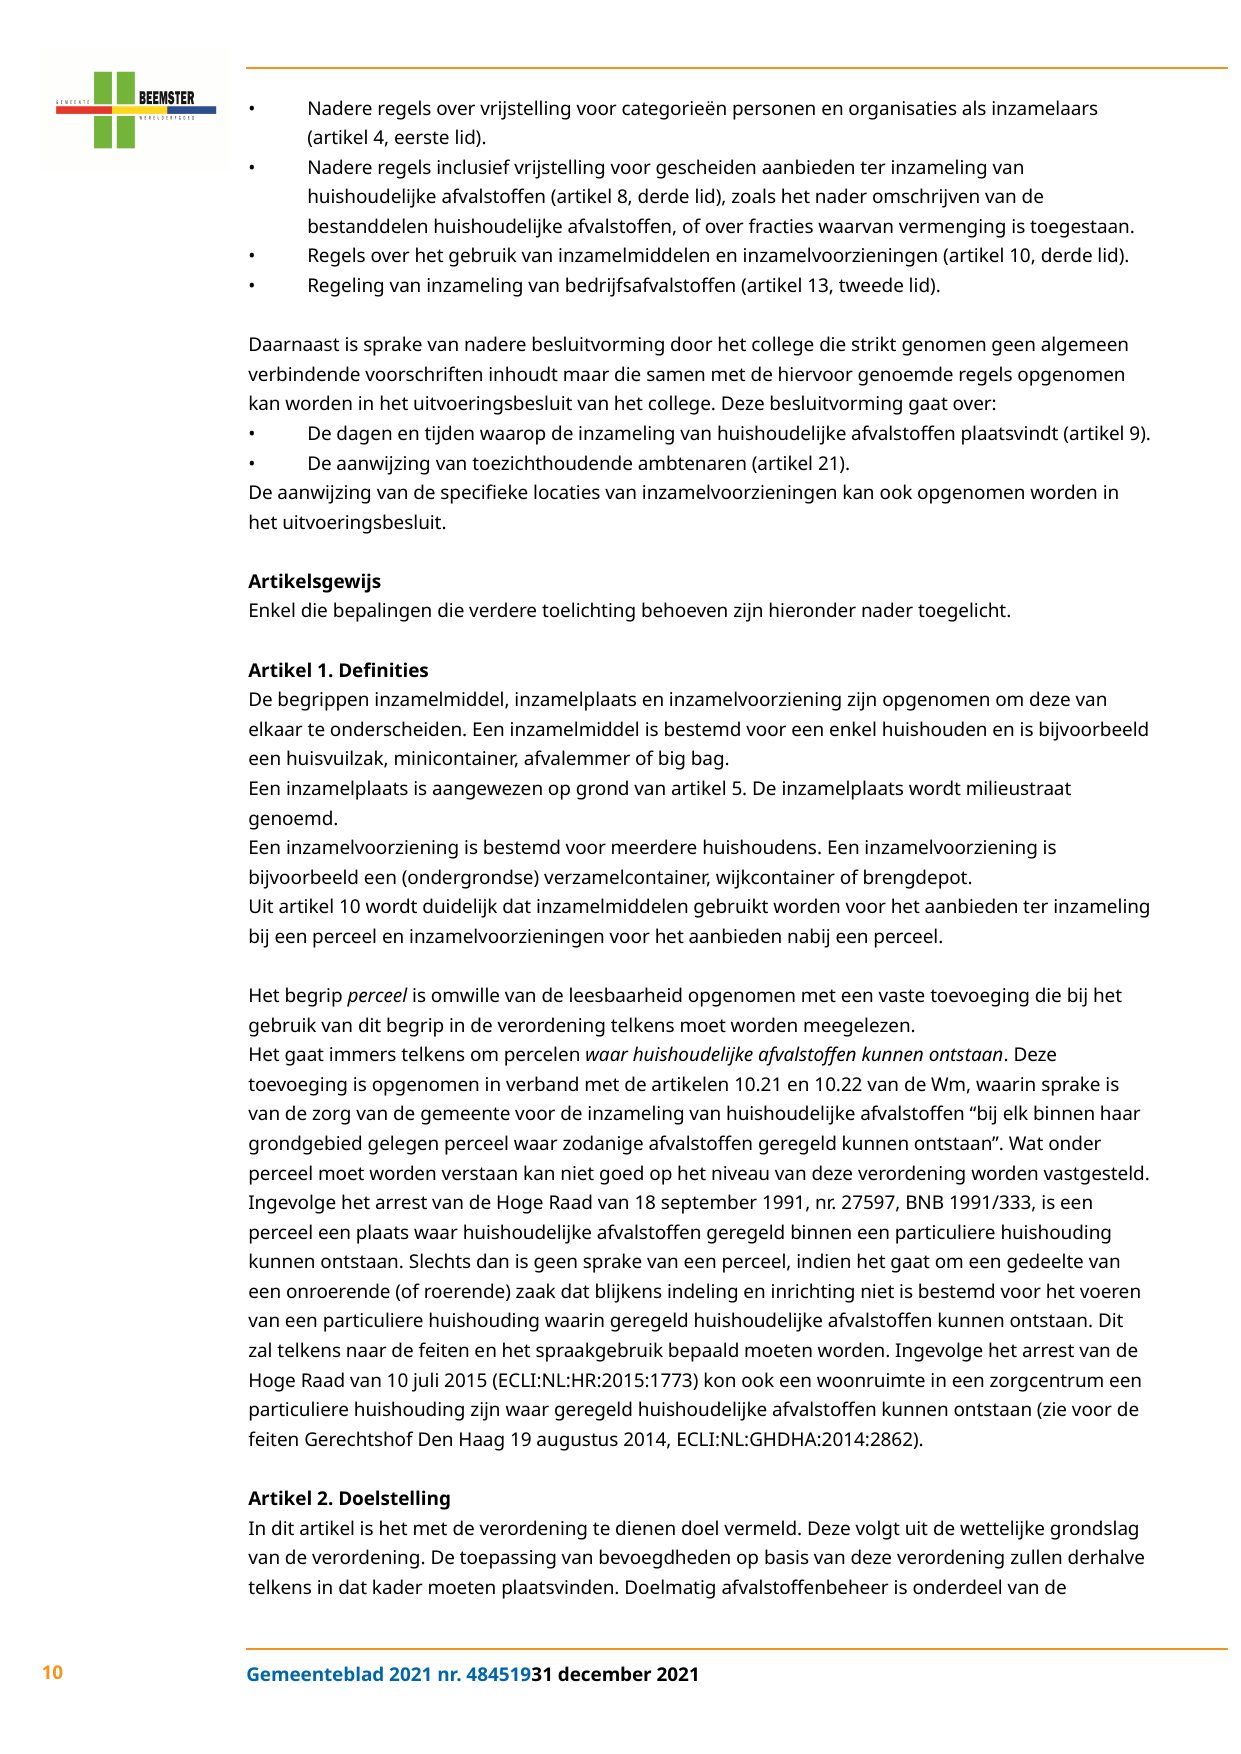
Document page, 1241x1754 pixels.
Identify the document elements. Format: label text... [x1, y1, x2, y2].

list Regeling van inzameling van bedrijfsafvalstoffen (artikel 13, tweede lid). [248, 272, 1152, 298]
list De aanwijzing van toezichthoudende ambtenaren (artikel 21). [248, 450, 1152, 476]
picture [41, 47, 231, 172]
text Artikel 1. Definities [248, 657, 1152, 683]
text Daarnaast is sprake van nadere besluitvorming door het college die strikt genomen geen algemeen verbindende voorschriften inhoudt maar die samen met de hiervoor genoemde regels opgenomen kan worden in het uitvoeringsbesluit van het college. Deze besluitvorming gaat over: [248, 331, 1152, 416]
text Artikel 2. Doelstelling [248, 1485, 1152, 1511]
text Het begrip perceel is omwille van de leesbaarheid opgenomen met een vaste toevoeging die bij het gebruik van dit begrip in de verordening telkens moet worden meegelezen. [248, 982, 1152, 1038]
text Uit artikel 10 wordt duidelijk dat inzamelmiddelen gebruikt worden voor het aanbieden ter inzameling bij een perceel en inzamelvoorzieningen voor het aanbieden nabij een perceel. [248, 893, 1152, 949]
list Nadere regels inclusief vrijstelling voor gescheiden aanbieden ter inzameling van huishoudelijke afvalstoffen (artikel 8, derde lid), zoals het nader omschrijven van de bestanddelen huishoudelijke afvalstoffen, of over fracties waarvan vermenging is toegestaan. [248, 154, 1152, 239]
list De dagen en tijden waarop de inzameling van huishoudelijke afvalstoffen plaatsvindt (artikel 9). [248, 420, 1152, 446]
list Nadere regels over vrijstelling voor categorieën personen en organisaties als inzamelaars (artikel 4, eerste lid). [248, 95, 1152, 150]
text Een inzamelvoorziening is bestemd voor meerdere huishoudens. Een inzamelvoorziening is bijvoorbeeld een (ondergrondse) verzamelcontainer, wijkcontainer of brengdepot. [248, 834, 1152, 890]
text In dit artikel is het met de verordening te dienen doel vermeld. Deze volgt uit de wettelijke grondslag van de verordening. De toepassing van bevoegdheden op basis van deze verordening zullen derhalve telkens in dat kader moeten plaatsvinden. Doelmatig afvalstoffenbeheer is onderdeel van de [248, 1515, 1152, 1600]
text Een inzamelplaats is aangewezen op grond van artikel 5. De inzamelplaats wordt milieustraat genoemd. [248, 775, 1152, 831]
text De aanwijzing van de specifieke locaties van inzamelvoorzieningen kan ook opgenomen worden in het uitvoeringsbesluit. [248, 479, 1152, 535]
text Enkel die bepalingen die verdere toelichting behoeven zijn hieronder nader toegelicht. [248, 598, 1152, 623]
text Artikelsgewijs [248, 568, 1152, 594]
text Het gaat immers telkens om percelen waar huishoudelijke afvalstoffen kunnen ontstaan. Deze toevoeging is opgenomen in verband met de artikelen 10.21 en 10.22 van de Wm, waarin sprake is van de zorg van de gemeente voor de inzameling van huishoudelijke afvalstoffen “bij elk binnen haar grondgebied gelegen perceel waar zodanige afvalstoffen geregeld kunnen ontstaan”. Wat onder perceel moet worden verstaan kan niet goed op het niveau van deze verordening worden vastgesteld. Ingevolge het arrest van de Hoge Raad van 18 september 1991, nr. 27597, BNB 1991/333, is een perceel een plaats waar huishoudelijke afvalstoffen geregeld binnen een particuliere huishouding kunnen ontstaan. Slechts dan is geen sprake van een perceel, indien het gaat om een gedeelte van een onroerende (of roerende) zaak dat blijkens indeling en inrichting niet is bestemd voor het voeren van een particuliere huishouding waarin geregeld huishoudelijke afvalstoffen kunnen ontstaan. Dit zal telkens naar de feiten en het spraakgebruik bepaald moeten worden. Ingevolge het arrest van de Hoge Raad van 10 juli 2015 (ECLI:NL:HR:2015:1773) kon ook een woonruimte in een zorgcentrum een particuliere huishouding zijn waar geregeld huishoudelijke afvalstoffen kunnen ontstaan (zie voor de feiten Gerechtshof Den Haag 19 augustus 2014, ECLI:NL:GHDHA:2014:2862). [248, 1041, 1152, 1452]
list Regels over het gebruik van inzamelmiddelen en inzamelvoorzieningen (artikel 10, derde lid). [248, 243, 1152, 268]
text De begrippen inzamelmiddel, inzamelplaats en inzamelvoorziening zijn opgenomen om deze van elkaar te onderscheiden. Een inzamelmiddel is bestemd voor een enkel huishouden en is bijvoorbeeld een huisvuilzak, minicontainer, afvalemmer of big bag. [248, 686, 1152, 771]
